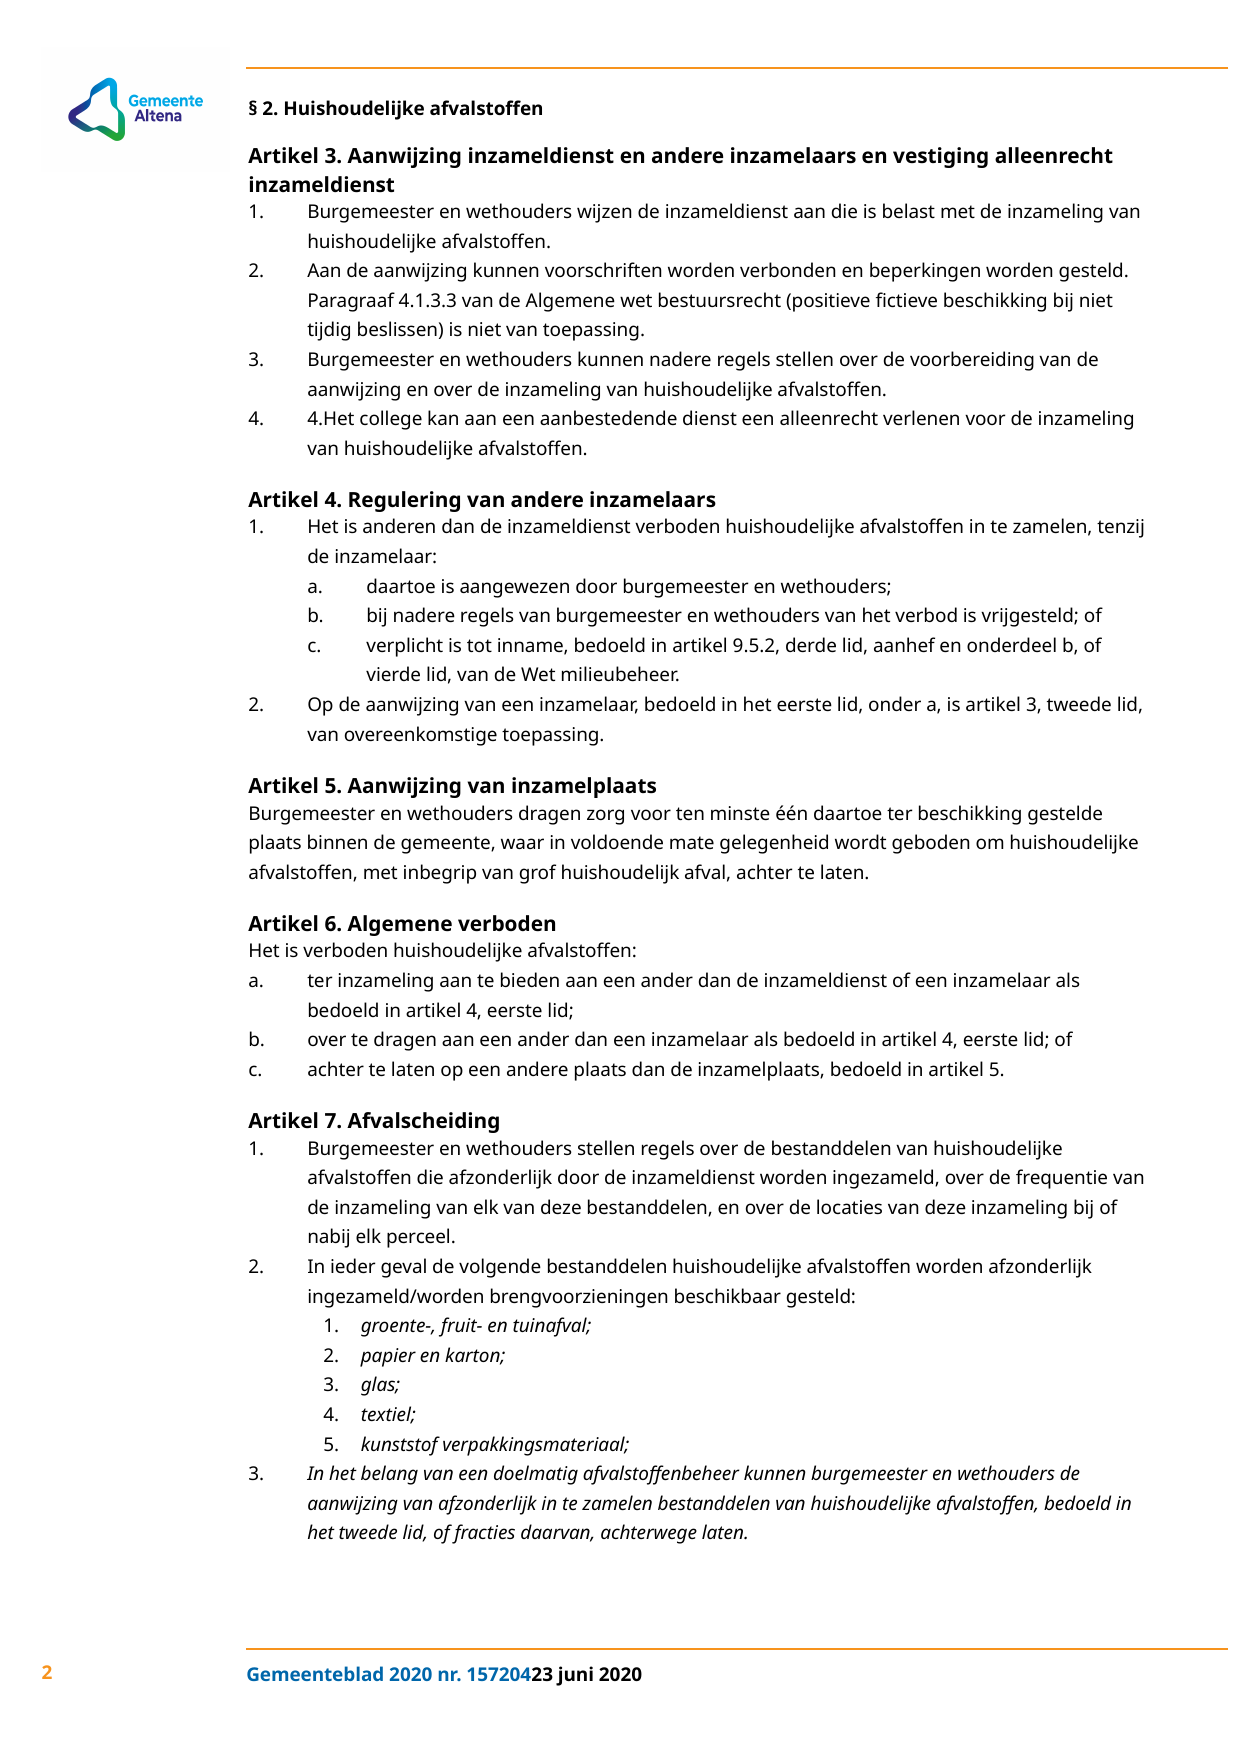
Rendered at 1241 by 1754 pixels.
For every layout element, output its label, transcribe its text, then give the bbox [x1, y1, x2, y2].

list Het is anderen dan de inzameldienst verboden huishoudelijke afvalstoffen in te zamelen, tenzij de inzamelaar: [248, 514, 1152, 569]
text Artikel 6. Algemene verboden [248, 909, 1152, 938]
list Aan de aanwijzing kunnen voorschriften worden verbonden en beperkingen worden gesteld. Paragraaf 4.1.3.3 van de Algemene wet bestuursrecht (positieve fictieve beschikking bij niet tijdig beslissen) is niet van toepassing. [248, 257, 1152, 342]
list Burgemeester en wethouders kunnen nadere regels stellen over de voorbereiding van de aanwijzing en over de inzameling van huishoudelijke afvalstoffen. [248, 346, 1152, 401]
list ter inzameling aan te bieden aan een ander dan de inzameldienst of een inzamelaar als bedoeld in artikel 4, eerste lid; [248, 967, 1152, 1023]
text Artikel 3. Aanwijzing inzameldienst en andere inzamelaars en vestiging alleenrecht inzameldienst [248, 141, 1152, 198]
text § 2. Huishoudelijke afvalstoffen [248, 95, 1152, 121]
picture [41, 47, 231, 172]
text Artikel 5. Aanwijzing van inzamelplaats [248, 771, 1152, 800]
list daartoe is aangewezen door burgemeester en wethouders; [307, 573, 1152, 599]
list glas; [323, 1372, 1152, 1397]
list verplicht is tot inname, bedoeld in artikel 9.5.2, derde lid, aanhef en onderdeel b, of vierde lid, van de Wet milieubeheer. [307, 632, 1152, 687]
list achter te laten op een andere plaats dan de inzamelplaats, bedoeld in artikel 5. [248, 1056, 1152, 1082]
text Burgemeester en wethouders dragen zorg voor ten minste één daartoe ter beschikking gestelde plaats binnen de gemeente, waar in voldoende mate gelegenheid wordt geboden om huishoudelijke afvalstoffen, met inbegrip van grof huishoudelijk afval, achter te laten. [248, 800, 1152, 884]
list groente-, fruit- en tuinafval; [323, 1312, 1152, 1338]
text Artikel 4. Regulering van andere inzamelaars [248, 485, 1152, 514]
list In ieder geval de volgende bestanddelen huishoudelijke afvalstoffen worden afzonderlijk ingezameld/worden brengvoorzieningen beschikbaar gesteld: [248, 1253, 1152, 1308]
list Burgemeester en wethouders wijzen de inzameldienst aan die is belast met de inzameling van huishoudelijke afvalstoffen. [248, 198, 1152, 253]
list Op de aanwijzing van een inzamelaar, bedoeld in het eerste lid, onder a, is artikel 3, tweede lid, van overeenkomstige toepassing. [248, 691, 1152, 747]
list 4.Het college kan aan een aanbestedende dienst een alleenrecht verlenen voor de inzameling van huishoudelijke afvalstoffen. [248, 405, 1152, 461]
text Artikel 7. Afvalscheiding [248, 1106, 1152, 1135]
list kunststof verpakkingsmateriaal; [323, 1431, 1152, 1456]
list bij nadere regels van burgemeester en wethouders van het verbod is vrijgesteld; of [307, 602, 1152, 628]
list over te dragen aan een ander dan een inzamelaar als bedoeld in artikel 4, eerste lid; of [248, 1026, 1152, 1052]
list Burgemeester en wethouders stellen regels over de bestanddelen van huishoudelijke afvalstoffen die afzonderlijk door de inzameldienst worden ingezameld, over de frequentie van de inzameling van elk van deze bestanddelen, en over de locaties van deze inzameling bij of nabij elk perceel. [248, 1135, 1152, 1249]
list In het belang van een doelmatig afvalstoffenbeheer kunnen burgemeester en wethouders de aanwijzing van afzonderlijk in te zamelen bestanddelen van huishoudelijke afvalstoffen, bedoeld in het tweede lid, of fracties daarvan, achterwege laten. [248, 1460, 1152, 1545]
list papier en karton; [323, 1342, 1152, 1368]
text Het is verboden huishoudelijke afvalstoffen: [248, 938, 1152, 963]
list textiel; [323, 1401, 1152, 1427]
